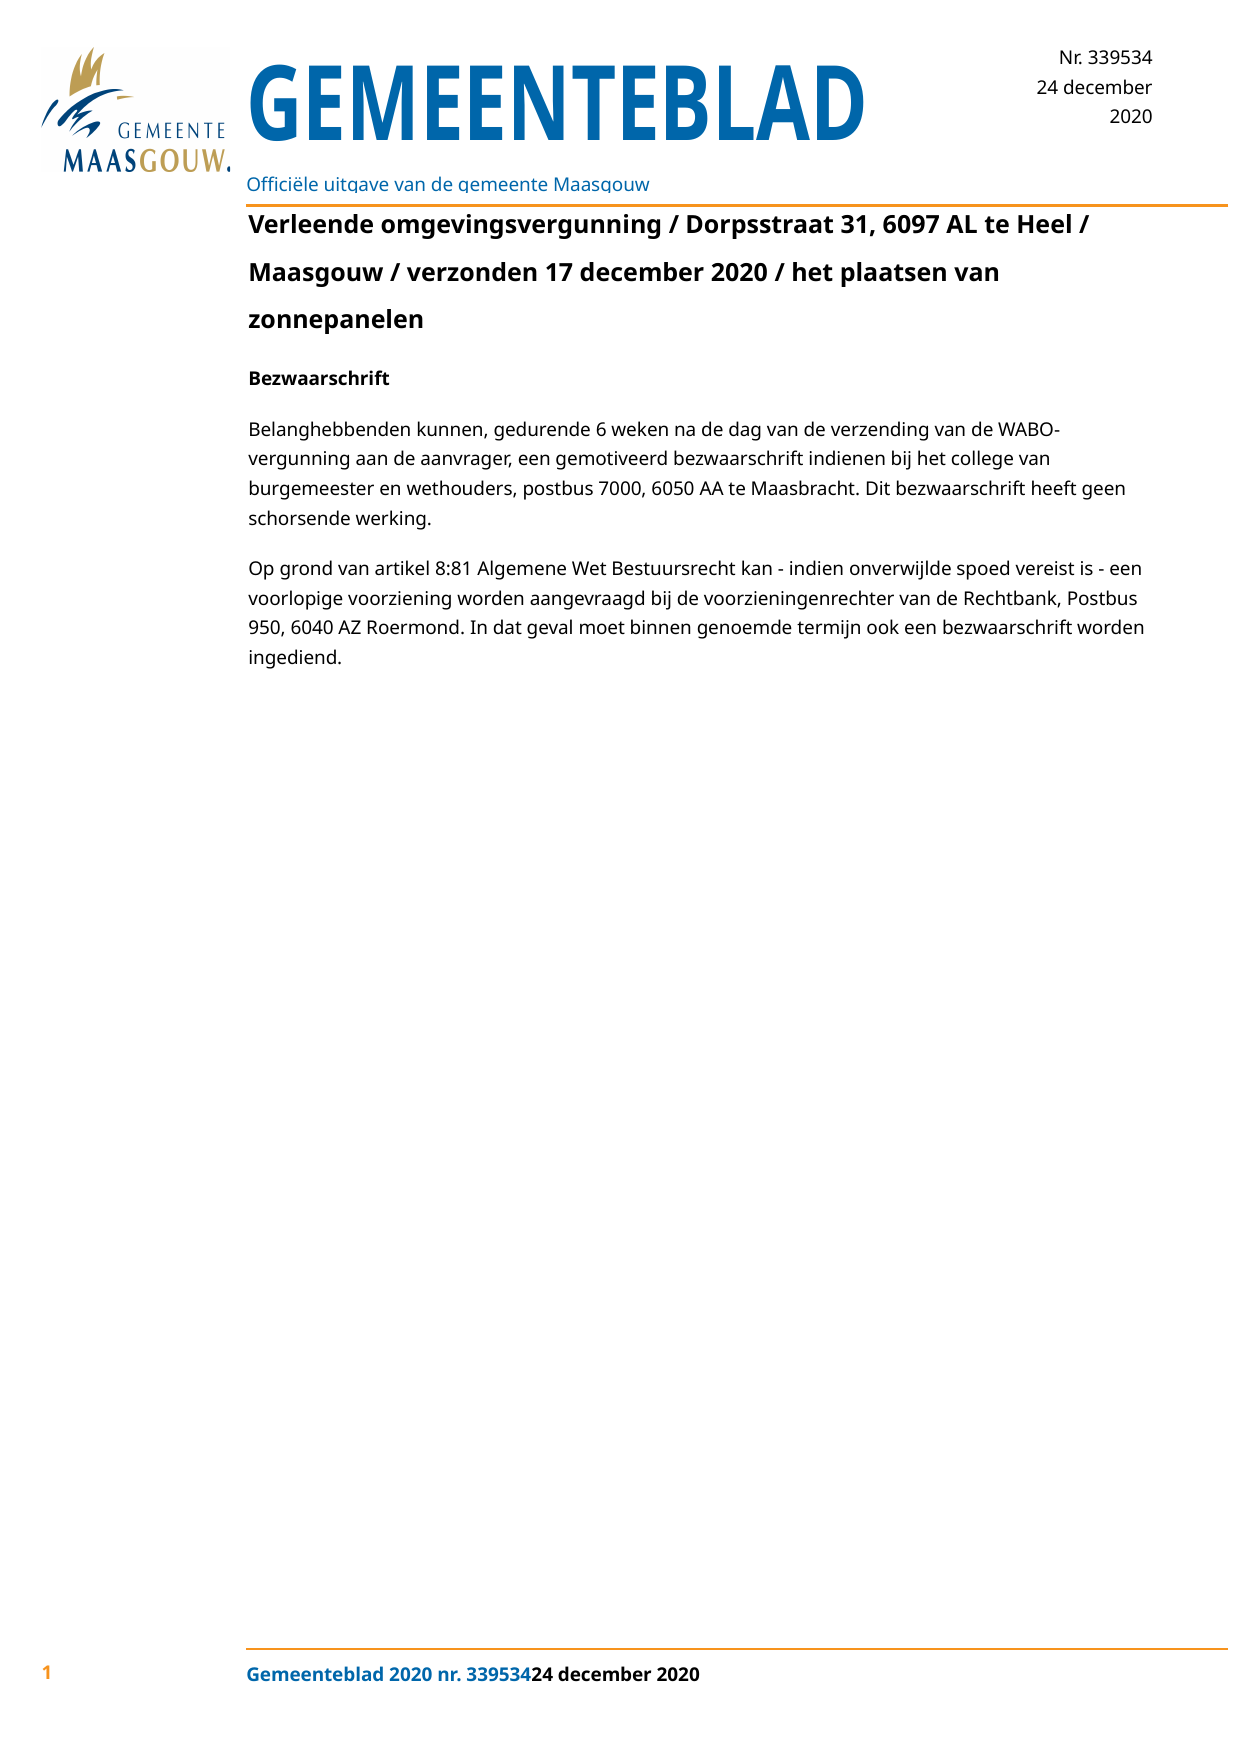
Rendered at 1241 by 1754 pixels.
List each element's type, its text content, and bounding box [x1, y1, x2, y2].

picture [41, 47, 231, 172]
text Op grond van artikel 8:81 Algemene Wet Bestuursrecht kan - indien onverwijlde spoed vereist is - een voorlopige voorziening worden aangevraagd bij de voorzieningenrechter van de Rechtbank, Postbus 950, 6040 AZ Roermond. In dat geval moet binnen genoemde termijn ook een bezwaarschrift worden ingediend. [248, 555, 1152, 669]
text Verleende omgevingsvergunning / Dorpsstraat 31, 6097 AL te Heel / Maasgouw / verzonden 17 december 2020 / het plaatsen van zonnepanelen [248, 207, 1152, 336]
text Belanghebbenden kunnen, gedurende 6 weken na de dag van de verzending van de WABO-vergunning aan de aanvrager, een gemotiveerd bezwaarschrift indienen bij het college van burgemeester en wethouders, postbus 7000, 6050 AA te Maasbracht. Dit bezwaarschrift heeft geen schorsende werking. [248, 416, 1152, 530]
text Bezwaarschrift [248, 366, 1152, 391]
